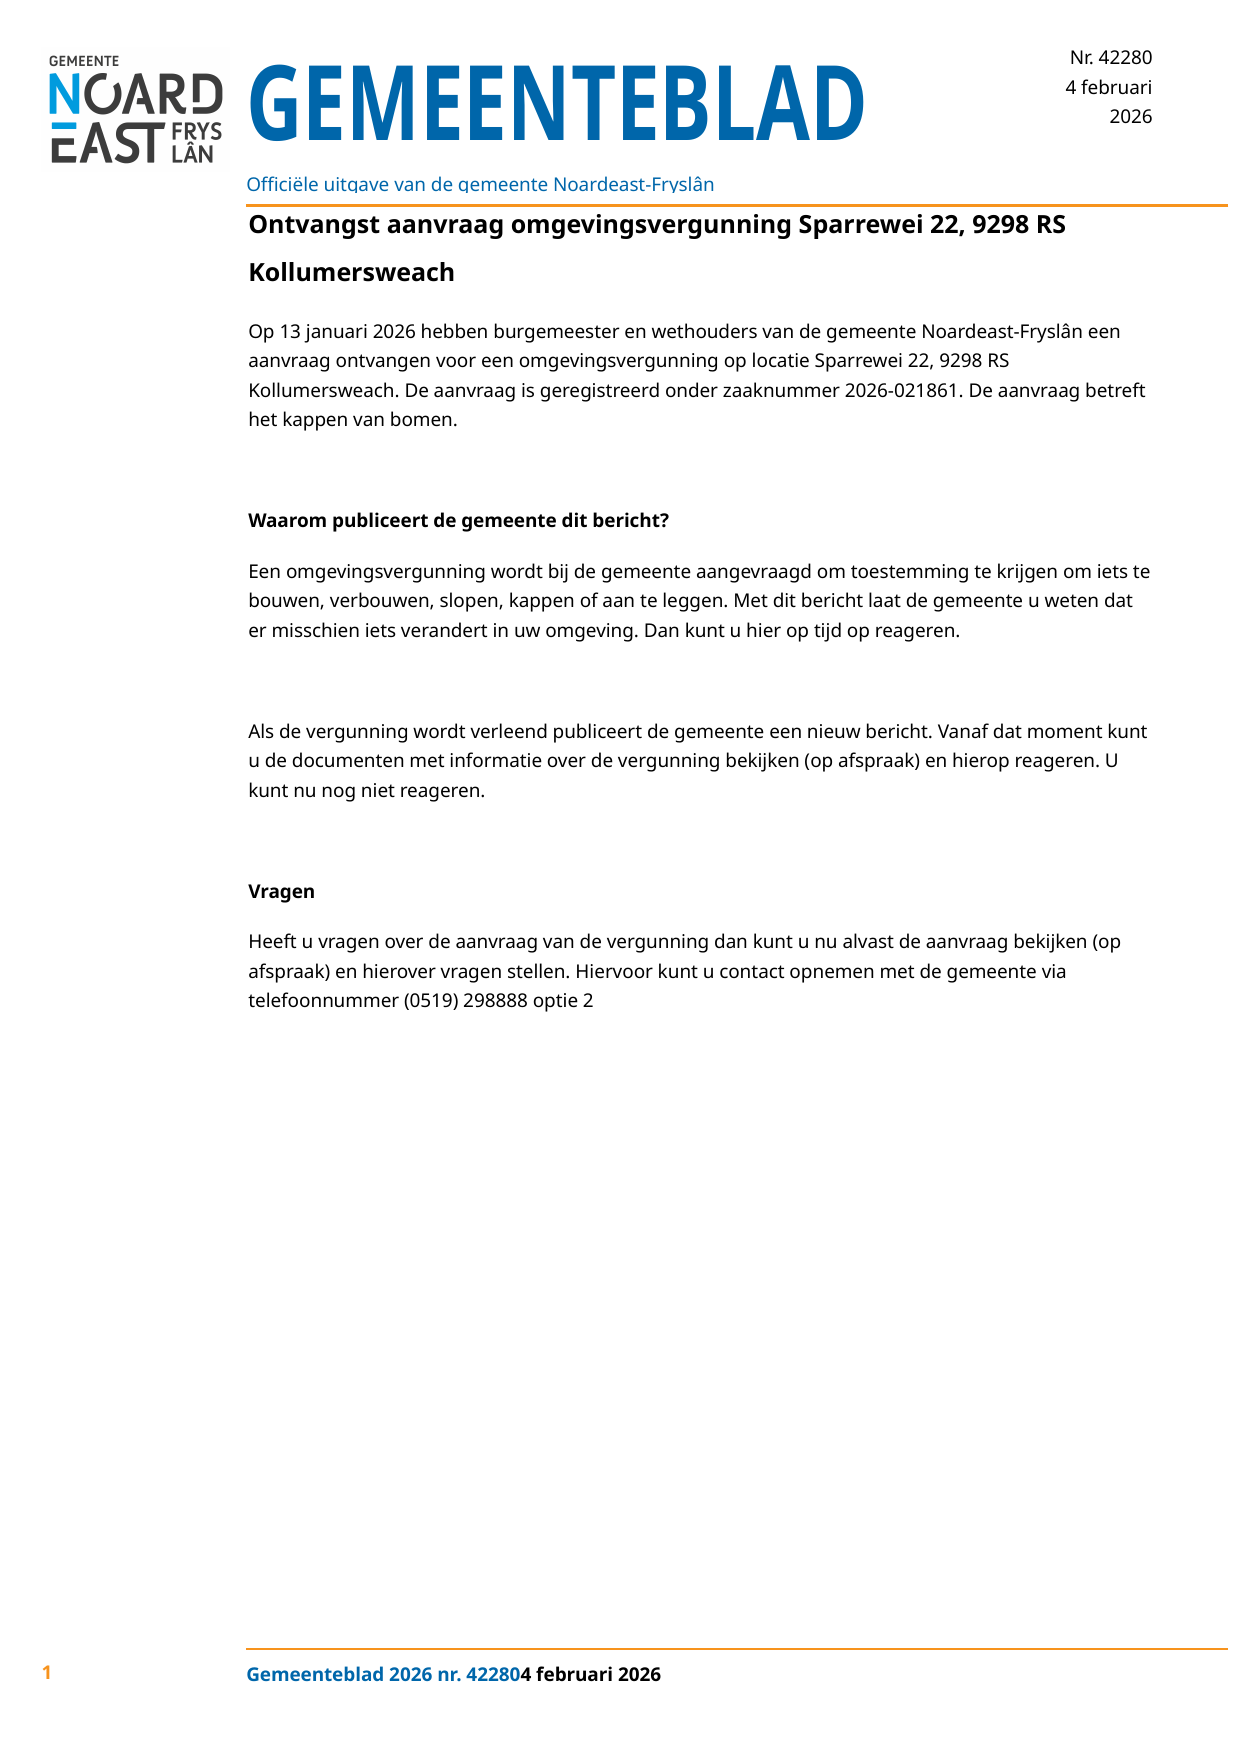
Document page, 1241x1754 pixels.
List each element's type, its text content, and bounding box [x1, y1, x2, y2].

picture [41, 47, 231, 172]
text Waarom publiceert de gemeente dit bericht? [248, 507, 1152, 533]
text Ontvangst aanvraag omgevingsvergunning Sparrewei 22, 9298 RS Kollumersweach [248, 207, 1152, 288]
text Op 13 januari 2026 hebben burgemeester en wethouders van de gemeente Noardeast-Fryslân een aanvraag ontvangen voor een omgevingsvergunning op locatie Sparrewei 22, 9298 RS Kollumersweach. De aanvraag is geregistreerd onder zaaknummer 2026-021861. De aanvraag betreft het kappen van bomen. [248, 318, 1152, 432]
text Als de vergunning wordt verleend publiceert de gemeente een nieuw bericht. Vanaf dat moment kunt u de documenten met informatie over de vergunning bekijken (op afspraak) en hierop reageren. U kunt nu nog niet reageren. [248, 718, 1152, 803]
text Een omgevingsvergunning wordt bij de gemeente aangevraagd om toestemming te krijgen om iets te bouwen, verbouwen, slopen, kappen of aan te leggen. Met dit bericht laat de gemeente u weten dat er misschien iets verandert in uw omgeving. Dan kunt u hier op tijd op reageren. [248, 558, 1152, 643]
text Vragen [248, 878, 1152, 904]
text Heeft u vragen over de aanvraag van de vergunning dan kunt u nu alvast de aanvraag bekijken (op afspraak) en hierover vragen stellen. Hiervoor kunt u contact opnemen met de gemeente via telefoonnummer (0519) 298888 optie 2 [248, 928, 1152, 1013]
